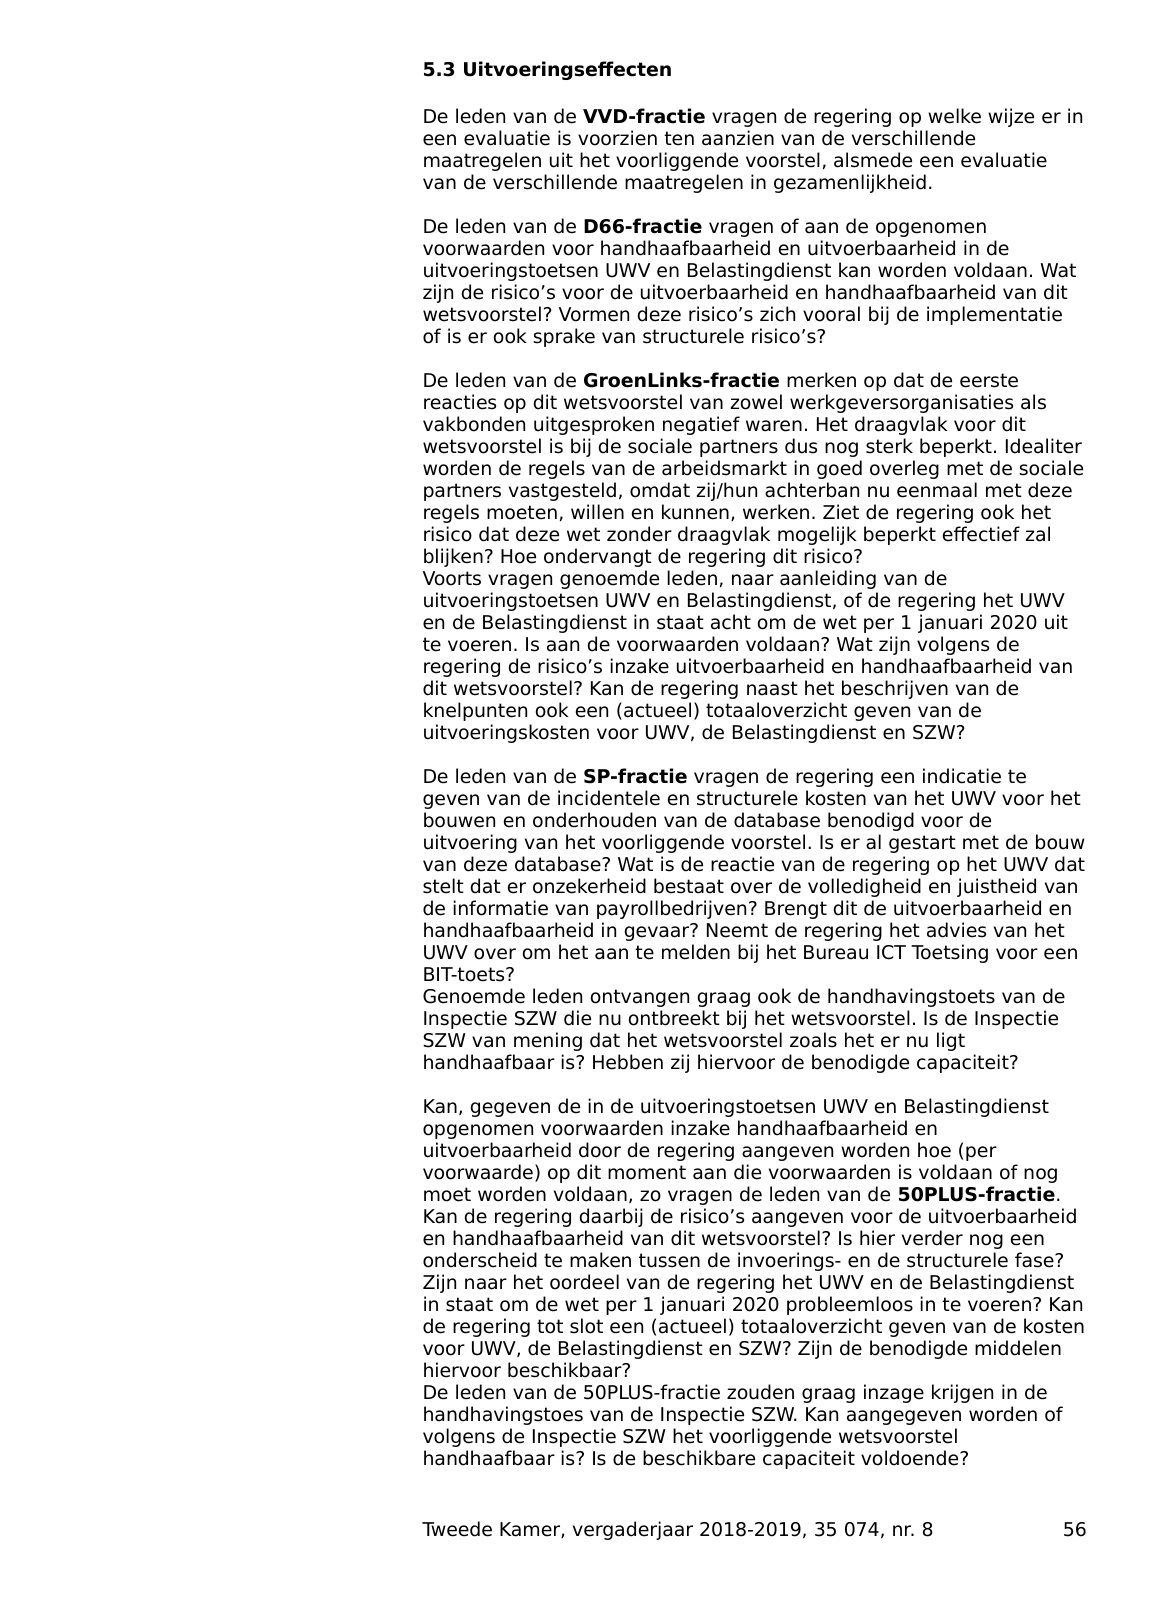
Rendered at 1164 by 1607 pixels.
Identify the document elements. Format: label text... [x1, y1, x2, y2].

text De leden van de GroenLinks-fractie merken op dat de eerste reacties op dit wetsvoorstel van zowel werkgeversorganisaties als vakbonden uitgesproken negatief waren. Het draagvlak voor dit wetsvoorstel is bij de sociale partners dus nog sterk beperkt. Idealiter worden de regels van de arbeidsmarkt in goed overleg met de sociale partners vastgesteld, omdat zij/hun achterban nu eenmaal met deze regels moeten, willen en kunnen, werken. Ziet de regering ook het risico dat deze wet zonder draagvlak mogelijk beperkt effectief zal blijken? Hoe ondervangt de regering dit risico? [422, 370, 1087, 568]
subtitle 5.3 Uitvoeringseffecten [422, 59, 1087, 81]
text Kan de regering daarbij de risico’s aangeven voor de uitvoerbaarheid en handhaafbaarheid van dit wetsvoorstel? Is hier verder nog een onderscheid te maken tussen de invoerings- en de structurele fase? [422, 1206, 1087, 1272]
text Voorts vragen genoemde leden, naar aanleiding van de uitvoeringstoetsen UWV en Belastingdienst, of de regering het UWV en de Belastingdienst in staat acht om de wet per 1 januari 2020 uit te voeren. Is aan de voorwaarden voldaan? Wat zijn volgens de regering de risico’s inzake uitvoerbaarheid en handhaafbaarheid van dit wetsvoorstel? Kan de regering naast het beschrijven van de knelpunten ook een (actueel) totaaloverzicht geven van de uitvoeringskosten voor UWV, de Belastingdienst en SZW? [422, 568, 1087, 744]
text De leden van de 50PLUS-fractie zouden graag inzage krijgen in de handhavingstoes van de Inspectie SZW. Kan aangegeven worden of volgens de Inspectie SZW het voorliggende wetsvoorstel handhaafbaar is? Is de beschikbare capaciteit voldoende? [422, 1382, 1087, 1469]
text De leden van de SP-fractie vragen de regering een indicatie te geven van de incidentele en structurele kosten van het UWV voor het bouwen en onderhouden van de database benodigd voor de uitvoering van het voorliggende voorstel. Is er al gestart met de bouw van deze database? Wat is de reactie van de regering op het UWV dat stelt dat er onzekerheid bestaat over de volledigheid en juistheid van de informatie van payrollbedrijven? Brengt dit de uitvoerbaarheid en handhaafbaarheid in gevaar? Neemt de regering het advies van het UWV over om het aan te melden bij het Bureau ICT Toetsing voor een BIT-toets? [422, 766, 1087, 986]
text De leden van de D66-fractie vragen of aan de opgenomen voorwaarden voor handhaafbaarheid en uitvoerbaarheid in de uitvoeringstoetsen UWV en Belastingdienst kan worden voldaan. Wat zijn de risico’s voor de uitvoerbaarheid en handhaafbaarheid van dit wetsvoorstel? Vormen deze risico’s zich vooral bij de implementatie of is er ook sprake van structurele risico’s? [422, 216, 1087, 348]
text De leden van de VVD-fractie vragen de regering op welke wijze er in een evaluatie is voorzien ten aanzien van de verschillende maatregelen uit het voorliggende voorstel, alsmede een evaluatie van de verschillende maatregelen in gezamenlijkheid. [422, 106, 1087, 194]
text Kan, gegeven de in de uitvoeringstoetsen UWV en Belastingdienst opgenomen voorwaarden inzake handhaafbaarheid en uitvoerbaarheid door de regering aangeven worden hoe (per voorwaarde) op dit moment aan die voorwaarden is voldaan of nog moet worden voldaan, zo vragen de leden van de 50PLUS-fractie. [422, 1096, 1087, 1206]
text Genoemde leden ontvangen graag ook de handhavingstoets van de Inspectie SZW die nu ontbreekt bij het wetsvoorstel. Is de Inspectie SZW van mening dat het wetsvoorstel zoals het er nu ligt handhaafbaar is? Hebben zij hiervoor de benodigde capaciteit? [422, 986, 1087, 1074]
text Zijn naar het oordeel van de regering het UWV en de Belastingdienst in staat om de wet per 1 januari 2020 probleemloos in te voeren? Kan de regering tot slot een (actueel) totaaloverzicht geven van de kosten voor UWV, de Belastingdienst en SZW? Zijn de benodigde middelen hiervoor beschikbaar? [422, 1272, 1087, 1382]
